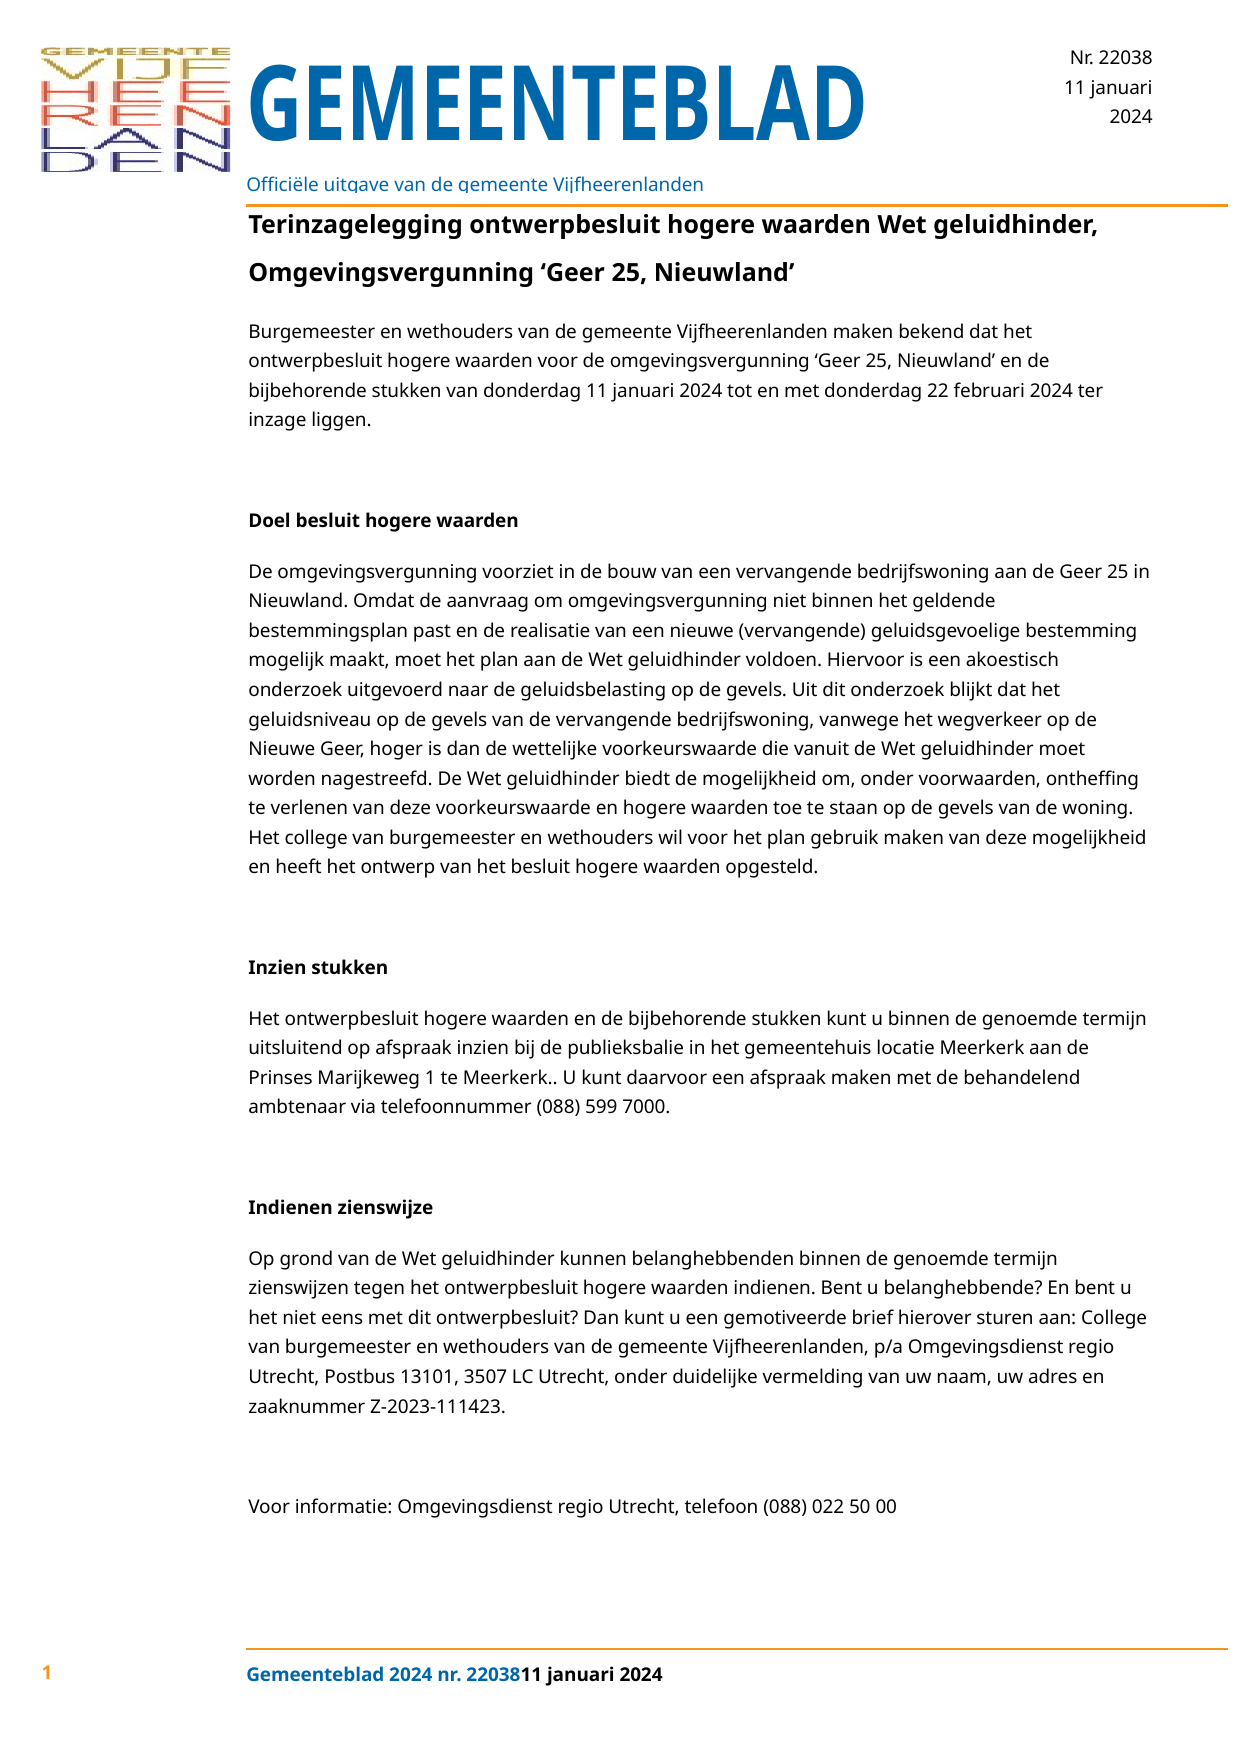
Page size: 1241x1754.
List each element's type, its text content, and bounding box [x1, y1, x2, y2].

text Voor informatie: Omgevingsdienst regio Utrecht, telefoon (088) 022 50 00 [248, 1494, 1152, 1519]
text De omgevingsvergunning voorziet in de bouw van een vervangende bedrijfswoning aan de Geer 25 in Nieuwland. Omdat de aanvraag om omgevingsvergunning niet binnen het geldende bestemmingsplan past en de realisatie van een nieuwe (vervangende) geluidsgevoelige bestemming mogelijk maakt, moet het plan aan de Wet geluidhinder voldoen. Hiervoor is een akoestisch onderzoek uitgevoerd naar de geluidsbelasting op de gevels. Uit dit onderzoek blijkt dat het geluidsniveau op de gevels van de vervangende bedrijfswoning, vanwege het wegverkeer op de Nieuwe Geer, hoger is dan de wettelijke voorkeurswaarde die vanuit de Wet geluidhinder moet worden nagestreefd. De Wet geluidhinder biedt de mogelijkheid om, onder voorwaarden, ontheffing te verlenen van deze voorkeurswaarde en hogere waarden toe te staan op de gevels van de woning. Het college van burgemeester en wethouders wil voor het plan gebruik maken van deze mogelijkheid en heeft het ontwerp van het besluit hogere waarden opgesteld. [248, 558, 1152, 879]
picture [41, 47, 231, 172]
text Het ontwerpbesluit hogere waarden en de bijbehorende stukken kunt u binnen de genoemde termijn uitsluitend op afspraak inzien bij de publieksbalie in het gemeentehuis locatie Meerkerk aan de Prinses Marijkeweg 1 te Meerkerk.. U kunt daarvoor een afspraak maken met de behandelend ambtenaar via telefoonnummer (088) 599 7000. [248, 1005, 1152, 1119]
text Burgemeester en wethouders van de gemeente Vijfheerenlanden maken bekend dat het ontwerpbesluit hogere waarden voor de omgevingsvergunning ‘Geer 25, Nieuwland’ en de bijbehorende stukken van donderdag 11 januari 2024 tot en met donderdag 22 februari 2024 ter inzage liggen. [248, 318, 1152, 432]
text Inzien stukken [248, 954, 1152, 980]
text Op grond van de Wet geluidhinder kunnen belanghebbenden binnen de genoemde termijn zienswijzen tegen het ontwerpbesluit hogere waarden indienen. Bent u belanghebbende? En bent u het niet eens met dit ontwerpbesluit? Dan kunt u een gemotiveerde brief hierover sturen aan: College van burgemeester en wethouders van de gemeente Vijfheerenlanden, p/a Omgevingsdienst regio Utrecht, Postbus 13101, 3507 LC Utrecht, onder duidelijke vermelding van uw naam, uw adres en zaaknummer Z-2023-111423. [248, 1245, 1152, 1419]
text Terinzagelegging ontwerpbesluit hogere waarden Wet geluidhinder, Omgevingsvergunning ‘Geer 25, Nieuwland’ [248, 207, 1152, 288]
text Indienen zienswijze [248, 1194, 1152, 1220]
text Doel besluit hogere waarden [248, 507, 1152, 533]
